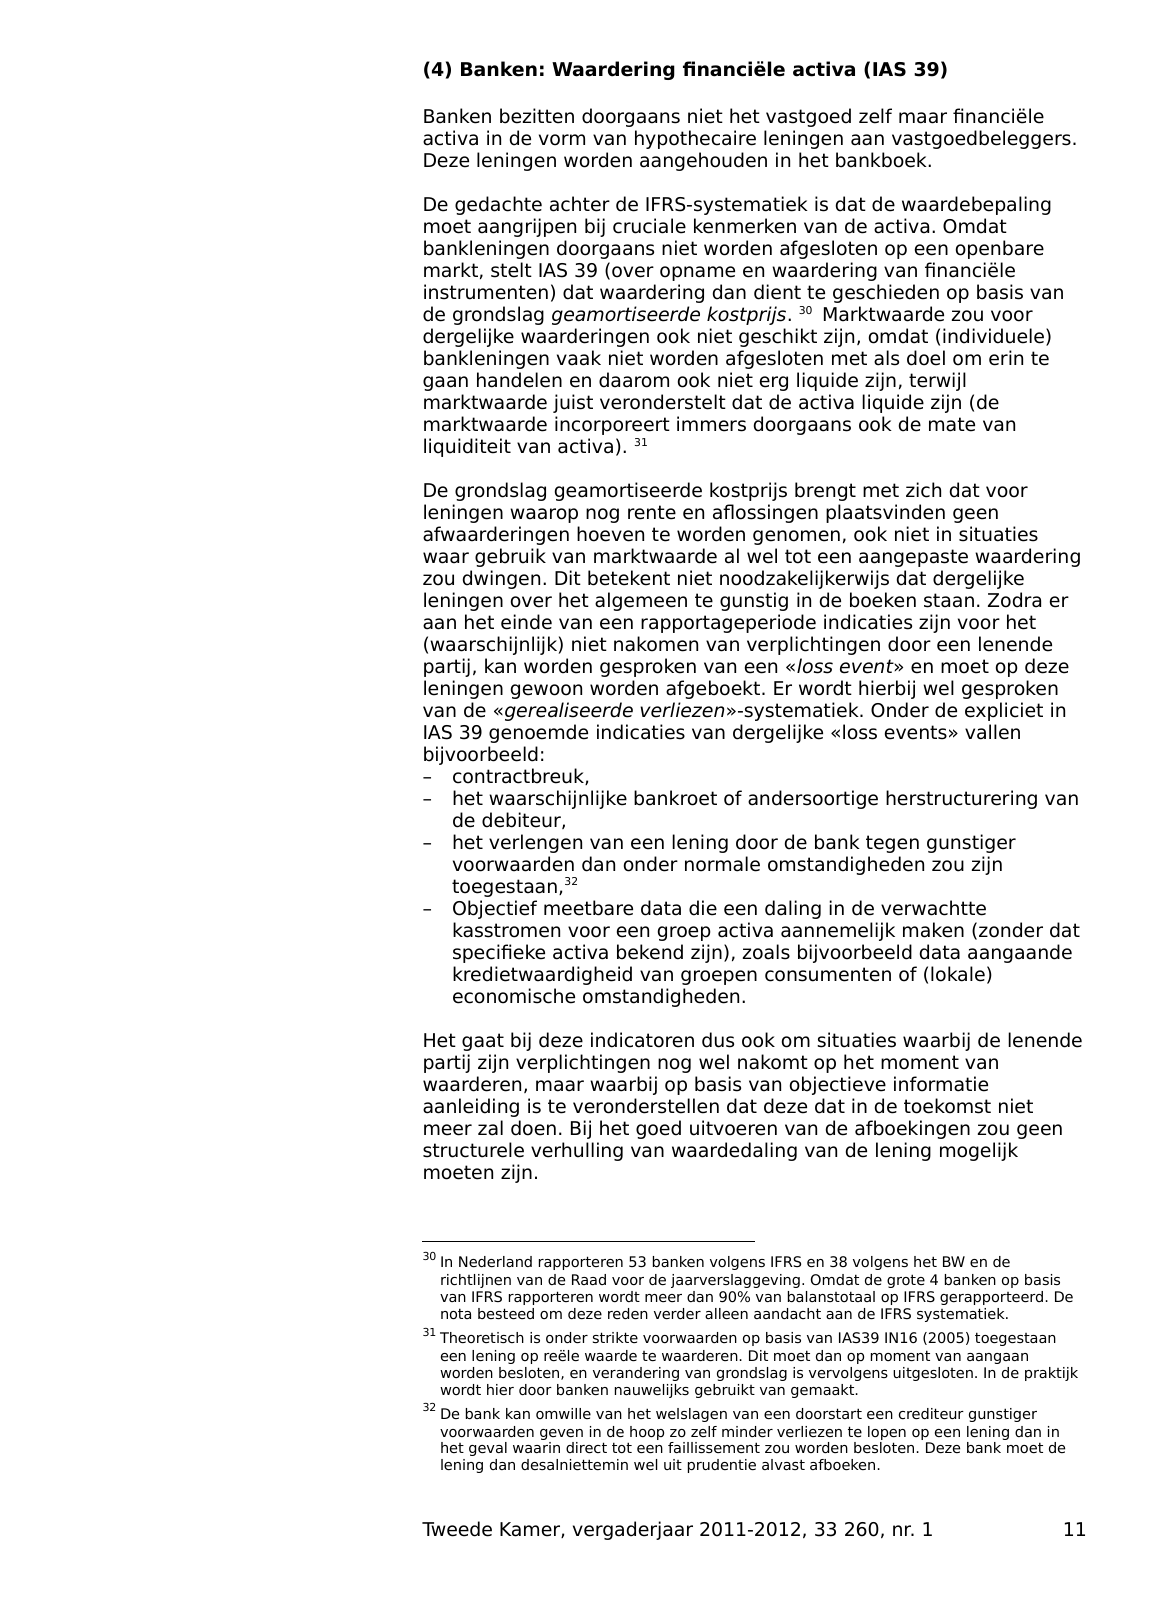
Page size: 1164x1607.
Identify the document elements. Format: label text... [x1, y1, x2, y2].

text De bank kan omwille van het welslagen van een doorstart een crediteur gunstiger voorwaarden geven in de hoop zo zelf minder verliezen te lopen op een lening dan in het geval waarin direct tot een faillissement zou worden besloten. Deze bank moet de lening dan desalniettemin wel uit prudentie alvast afboeken. [422, 1402, 1087, 1474]
subtitle (4) Banken: Waardering financiële activa (IAS 39) [422, 59, 1087, 81]
text Banken bezitten doorgaans niet het vastgoed zelf maar financiële activa in de vorm van hypothecaire leningen aan vastgoedbeleggers. Deze leningen worden aangehouden in het bankboek. [422, 106, 1087, 172]
text In Nederland rapporteren 53 banken volgens IFRS en 38 volgens het BW en de richtlijnen van de Raad voor de jaarverslaggeving. Omdat de grote 4 banken op basis van IFRS rapporteren wordt meer dan 90% van balanstotaal op IFRS gerapporteerd. De nota besteed om deze reden verder alleen aandacht aan de IFRS systematiek. [422, 1250, 1087, 1323]
text De grondslag geamortiseerde kostprijs brengt met zich dat voor leningen waarop nog rente en aflossingen plaatsvinden geen afwaarderingen hoeven te worden genomen, ook niet in situaties waar gebruik van marktwaarde al wel tot een aangepaste waardering zou dwingen. Dit betekent niet noodzakelijkerwijs dat dergelijke leningen over het algemeen te gunstig in de boeken staan. Zodra er aan het einde van een rapportageperiode indicaties zijn voor het (waarschijnlijk) niet nakomen van verplichtingen door een lenende partij, kan worden gesproken van een «loss event» en moet op deze leningen gewoon worden afgeboekt. Er wordt hierbij wel gesproken van de «gerealiseerde verliezen»-systematiek. Onder de expliciet in IAS 39 genoemde indicaties van dergelijke «loss events» vallen bijvoorbeeld: [422, 480, 1087, 766]
text Het gaat bij deze indicatoren dus ook om situaties waarbij de lenende partij zijn verplichtingen nog wel nakomt op het moment van waarderen, maar waarbij op basis van objectieve informatie aanleiding is te veronderstellen dat deze dat in de toekomst niet meer zal doen. Bij het goed uitvoeren van de afboekingen zou geen structurele verhulling van waardedaling van de lening mogelijk moeten zijn. [422, 1030, 1087, 1184]
text – Objectief meetbare data die een daling in de verwachtte kasstromen voor een groep activa aannemelijk maken (zonder dat specifieke activa bekend zijn), zoals bijvoorbeeld data aangaande kredietwaardigheid van groepen consumenten of (lokale) economische omstandigheden. [422, 898, 1087, 1008]
text Theoretisch is onder strikte voorwaarden op basis van IAS39 IN16 (2005) toegestaan een lening op reële waarde te waarderen. Dit moet dan op moment van aangaan worden besloten, en verandering van grondslag is vervolgens uitgesloten. In de praktijk wordt hier door banken nauwelijks gebruikt van gemaakt. [422, 1326, 1087, 1399]
text – het verlengen van een lening door de bank tegen gunstiger voorwaarden dan onder normale omstandigheden zou zijn toegestaan, [422, 832, 1087, 898]
text – het waarschijnlijke bankroet of andersoortige herstructurering van de debiteur, [422, 788, 1087, 832]
text De gedachte achter de IFRS-systematiek is dat de waardebepaling moet aangrijpen bij cruciale kenmerken van de activa. Omdat bankleningen doorgaans niet worden afgesloten op een openbare markt, stelt IAS 39 (over opname en waardering van financiële instrumenten) dat waardering dan dient te geschieden op basis van de grondslag geamortiseerde kostprijs. Marktwaarde zou voor dergelijke waarderingen ook niet geschikt zijn, omdat (individuele) bankleningen vaak niet worden afgesloten met als doel om erin te gaan handelen en daarom ook niet erg liquide zijn, terwijl marktwaarde juist veronderstelt dat de activa liquide zijn (de marktwaarde incorporeert immers doorgaans ook de mate van liquiditeit van activa). [422, 194, 1087, 458]
text – contractbreuk, [422, 766, 1087, 788]
